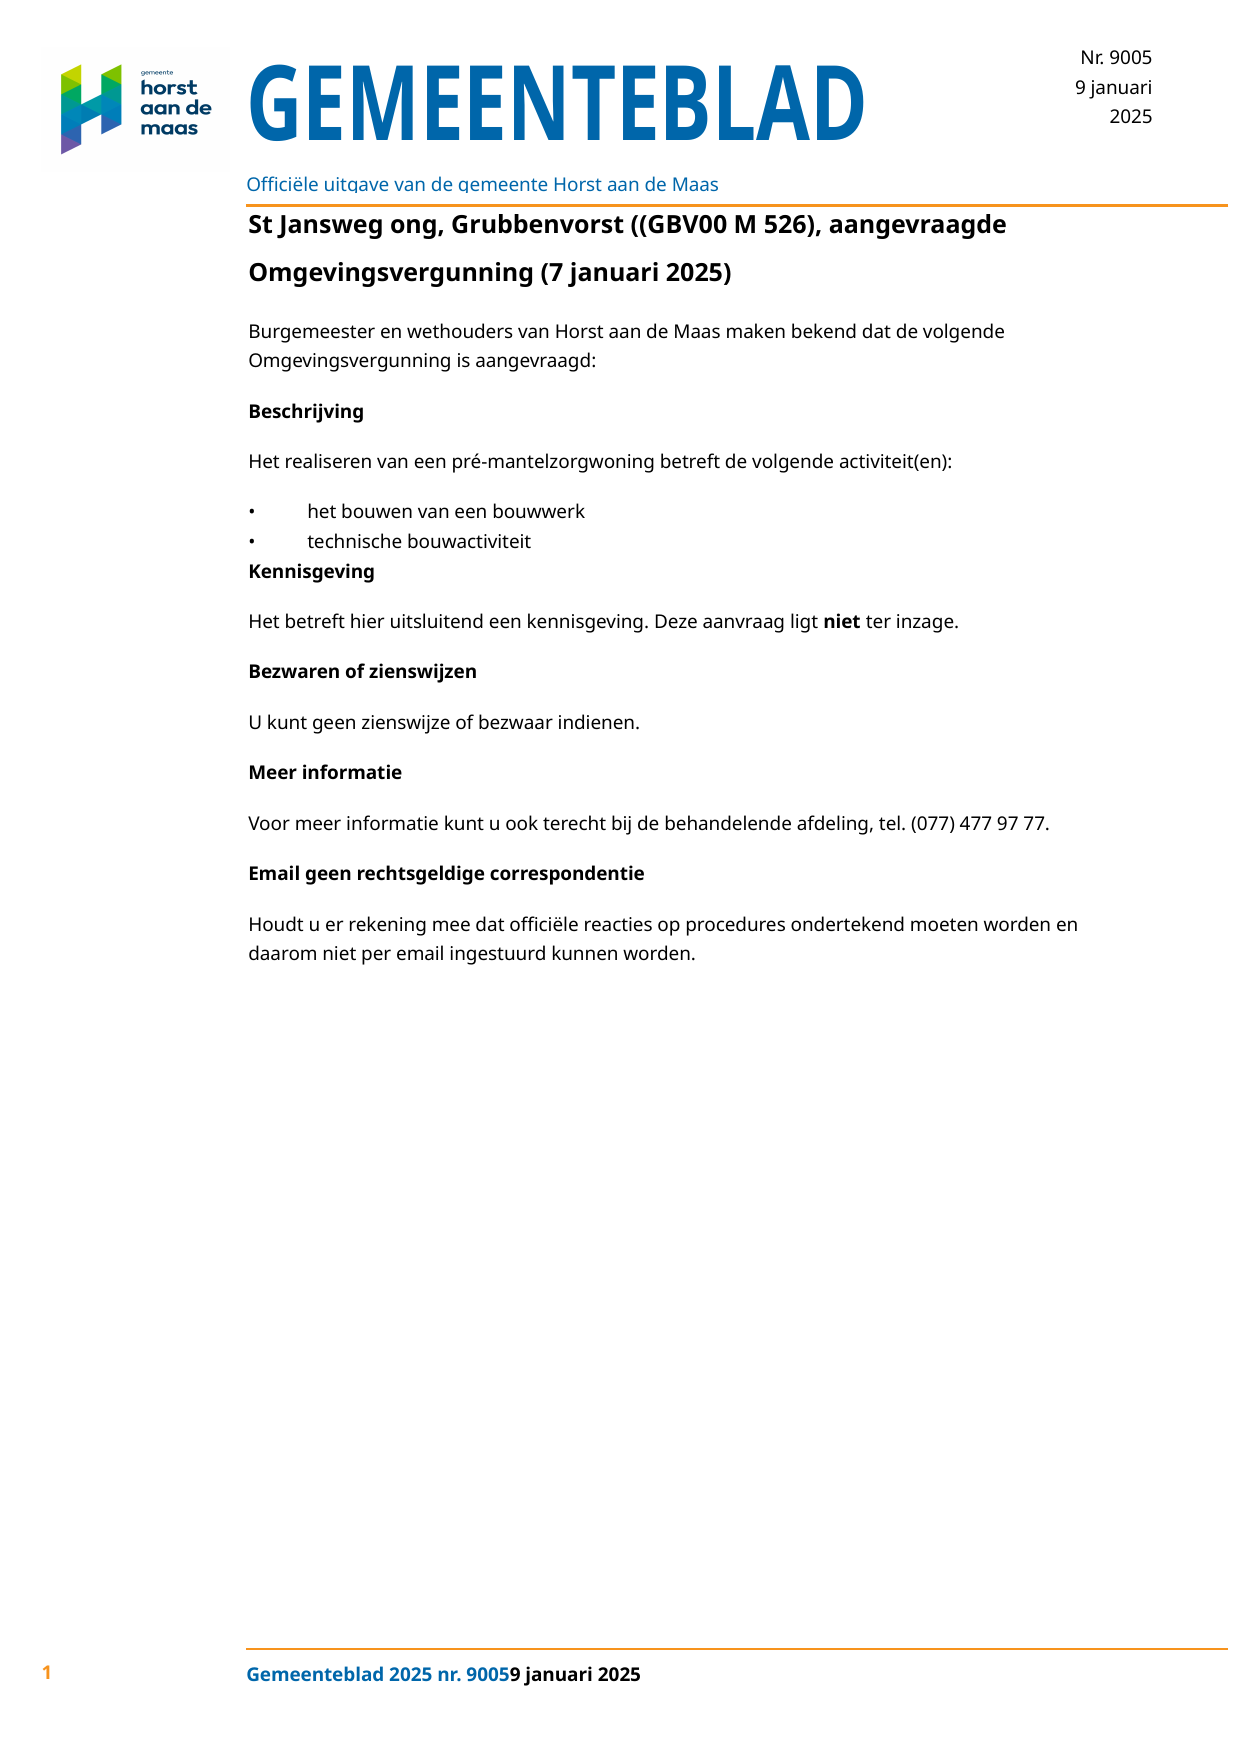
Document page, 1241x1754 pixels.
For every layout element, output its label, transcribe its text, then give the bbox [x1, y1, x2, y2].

text Meer informatie [248, 759, 1152, 785]
text Beschrijving [248, 398, 1152, 424]
text Het realiseren van een pré-mantelzorgwoning betreft de volgende activiteit(en): [248, 448, 1152, 474]
list technische bouwactiviteit [248, 528, 1152, 554]
text Het betreft hier uitsluitend een kennisgeving. Deze aanvraag ligt niet ter inzage. [248, 608, 1152, 634]
list het bouwen van een bouwwerk [248, 499, 1152, 524]
picture [41, 47, 231, 172]
text Bezwaren of zienswijzen [248, 659, 1152, 684]
text Email geen rechtsgeldige correspondentie [248, 860, 1152, 886]
text Houdt u er rekening mee dat officiële reacties op procedures ondertekend moeten worden en daarom niet per email ingestuurd kunnen worden. [248, 911, 1152, 966]
text Kennisgeving [248, 558, 1152, 584]
text U kunt geen zienswijze of bezwaar indienen. [248, 709, 1152, 735]
text Voor meer informatie kunt u ook terecht bij de behandelende afdeling, tel. (077) 477 97 77. [248, 810, 1152, 836]
text St Jansweg ong, Grubbenvorst ((GBV00 M 526), aangevraagde Omgevingsvergunning (7 januari 2025) [248, 207, 1152, 288]
text Burgemeester en wethouders van Horst aan de Maas maken bekend dat de volgende Omgevingsvergunning is aangevraagd: [248, 318, 1152, 373]
